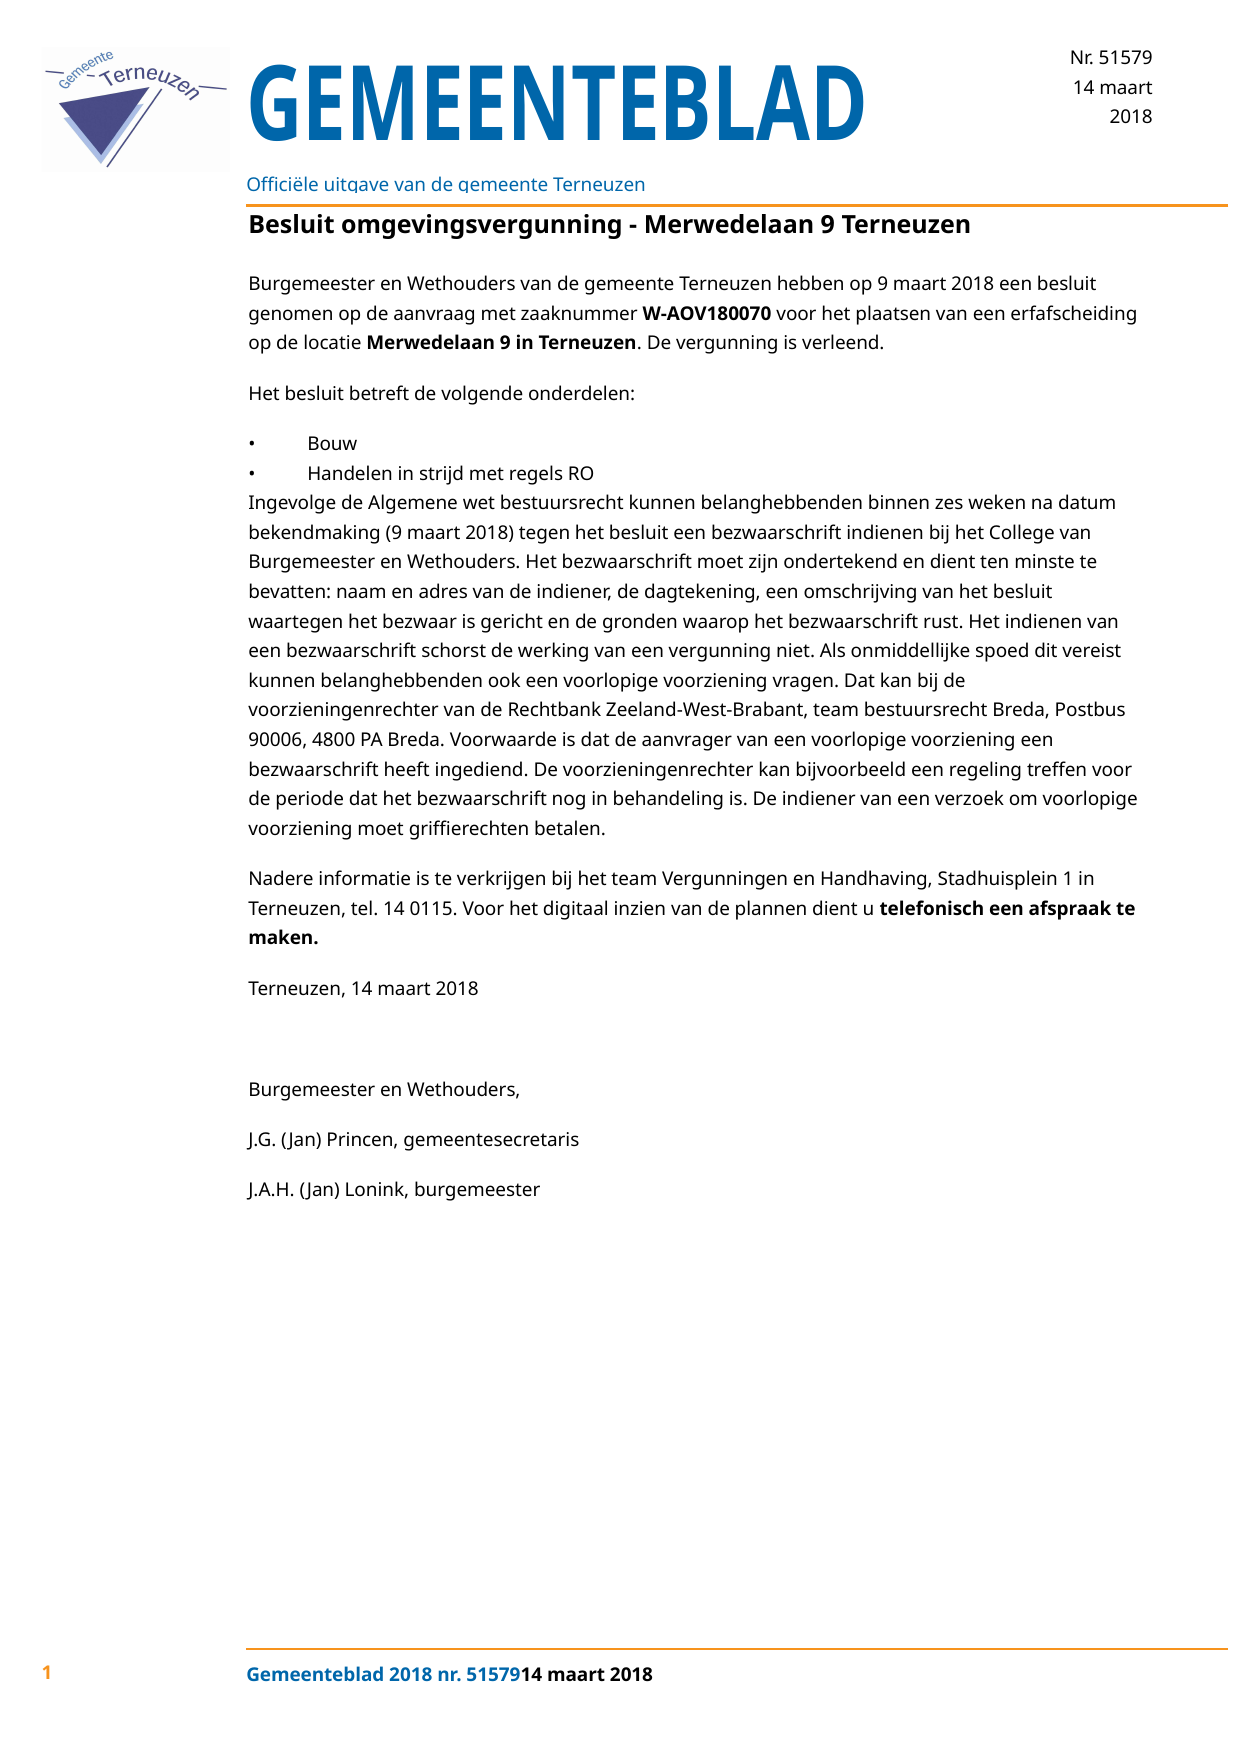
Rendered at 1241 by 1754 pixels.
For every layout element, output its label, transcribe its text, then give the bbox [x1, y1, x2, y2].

text Het besluit betreft de volgende onderdelen: [248, 380, 1152, 406]
text Burgemeester en Wethouders van de gemeente Terneuzen hebben op 9 maart 2018 een besluit genomen op de aanvraag met zaaknummer W-AOV180070 voor het plaatsen van een erfafscheiding op de locatie Merwedelaan 9 in Terneuzen. De vergunning is verleend. [248, 270, 1152, 355]
text Burgemeester en Wethouders, [248, 1076, 1152, 1101]
text J.G. (Jan) Princen, gemeentesecretaris [248, 1126, 1152, 1152]
text Nadere informatie is te verkrijgen bij het team Vergunningen en Handhaving, Stadhuisplein 1 in Terneuzen, tel. 14 0115. Voor het digitaal inzien van de plannen dient u telefonisch een afspraak te maken. [248, 865, 1152, 950]
text Ingevolge de Algemene wet bestuursrecht kunnen belanghebbenden binnen zes weken na datum bekendmaking (9 maart 2018) tegen het besluit een bezwaarschrift indienen bij het College van Burgemeester en Wethouders. Het bezwaarschrift moet zijn ondertekend en dient ten minste te bevatten: naam en adres van de indiener, de dagtekening, een omschrijving van het besluit waartegen het bezwaar is gericht en de gronden waarop het bezwaarschrift rust. Het indienen van een bezwaarschrift schorst de werking van een vergunning niet. Als onmiddellijke spoed dit vereist kunnen belanghebbenden ook een voorlopige voorziening vragen. Dat kan bij de voorzieningenrechter van de Rechtbank Zeeland-West-Brabant, team bestuursrecht Breda, Postbus 90006, 4800 PA Breda. Voorwaarde is dat de aanvrager van een voorlopige voorziening een bezwaarschrift heeft ingediend. De voorzieningenrechter kan bijvoorbeeld een regeling treffen voor de periode dat het bezwaarschrift nog in behandeling is. De indiener van een verzoek om voorlopige voorziening moet griffierechten betalen. [248, 489, 1152, 841]
text Besluit omgevingsvergunning - Merwedelaan 9 Terneuzen [248, 207, 1152, 241]
text J.A.H. (Jan) Lonink, burgemeester [248, 1177, 1152, 1202]
list Handelen in strijd met regels RO [248, 460, 1152, 486]
list Bouw [248, 430, 1152, 456]
picture [41, 47, 231, 172]
text Terneuzen, 14 maart 2018 [248, 975, 1152, 1001]
